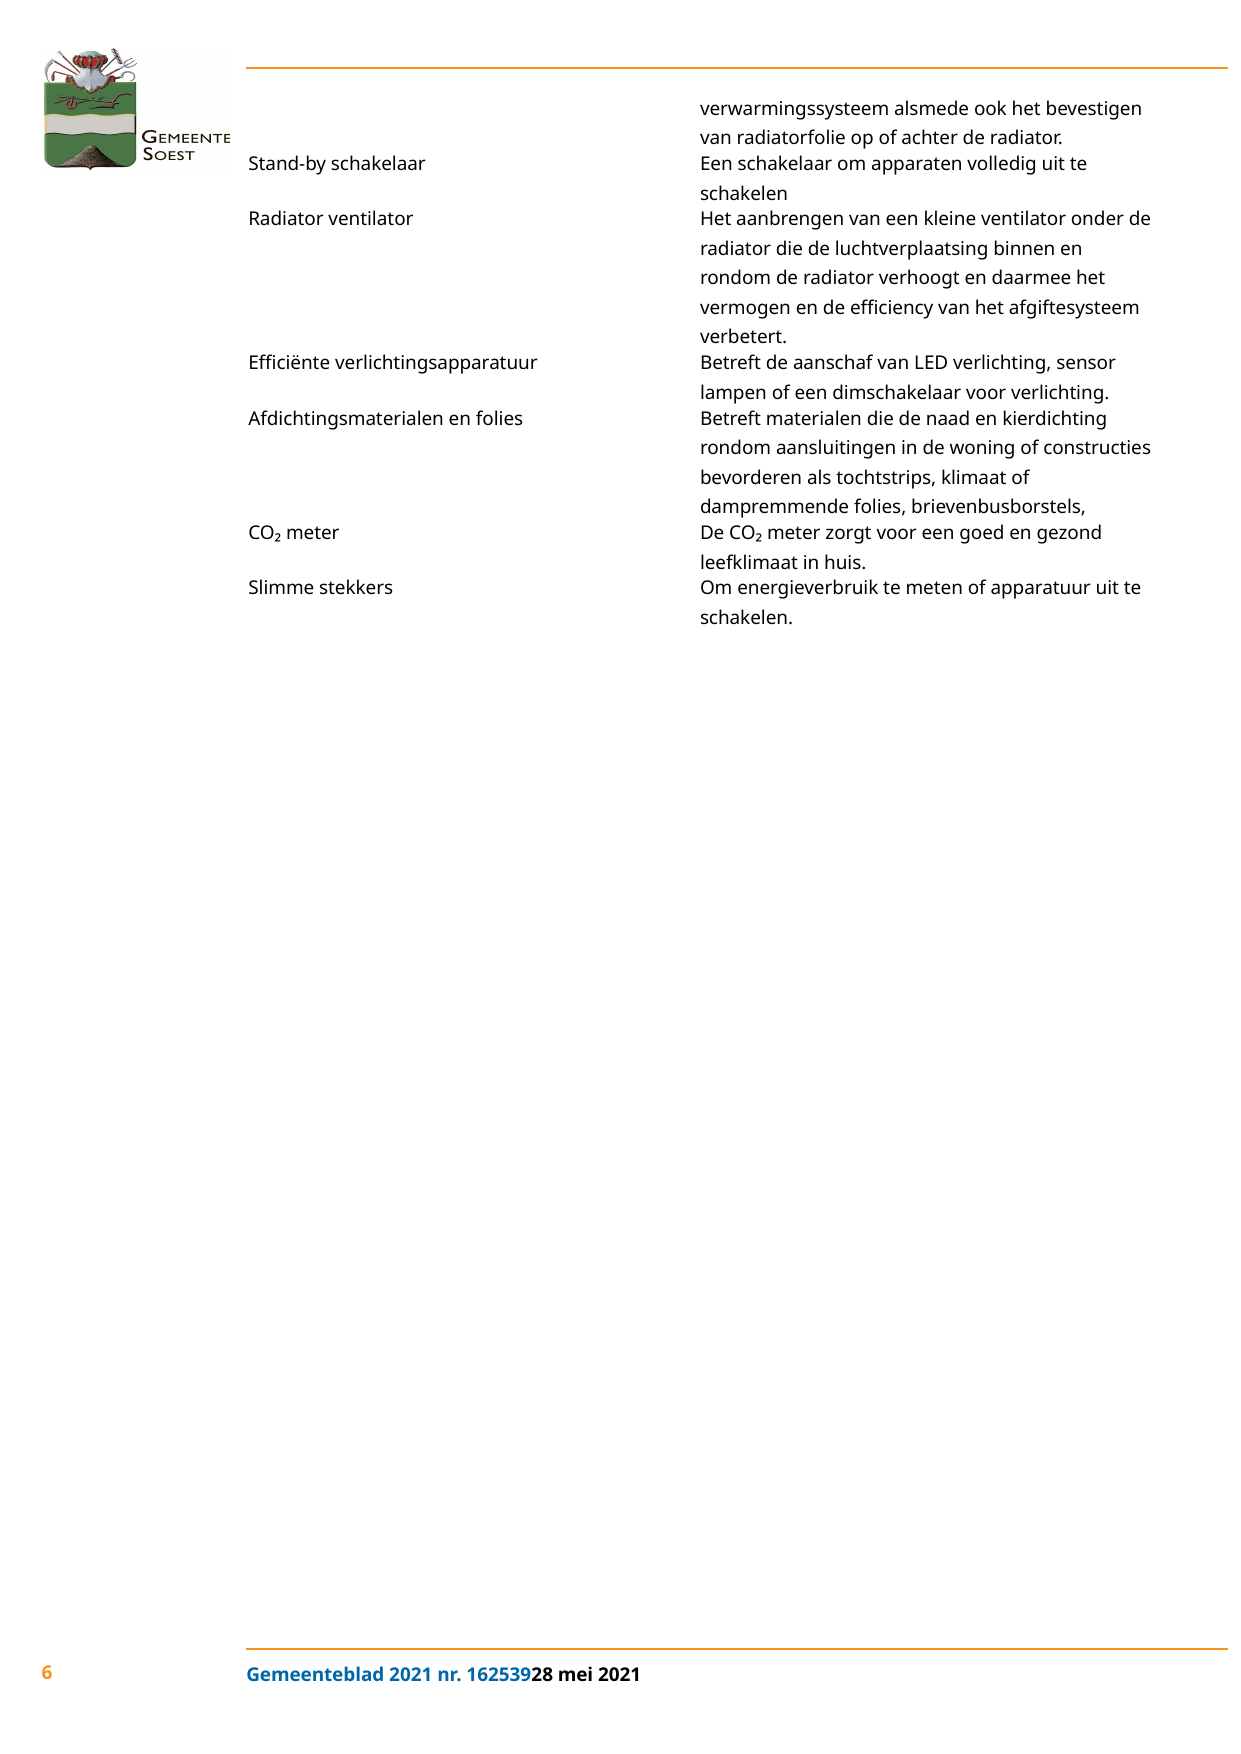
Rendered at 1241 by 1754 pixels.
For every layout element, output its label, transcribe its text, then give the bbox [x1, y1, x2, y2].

table_cell Radiator ventilator [248, 205, 700, 349]
table_cell Efficiënte verlichtingsapparatuur [248, 350, 700, 405]
table_cell Een schakelaar om apparaten volledig uit te schakelen [700, 150, 1152, 205]
table_cell Afdichtingsmaterialen en folies [248, 405, 700, 519]
table_cell Stand-by schakelaar [248, 150, 700, 205]
table_cell [248, 95, 700, 150]
table_cell Betreft de aanschaf van LED verlichting, sensor lampen of een dimschakelaar voor verlichting. [700, 350, 1152, 405]
table_cell verwarmingssysteem alsmede ook het bevestigen van radiatorfolie op of achter de radiator. [700, 95, 1152, 150]
table_cell Om energieverbruik te meten of apparatuur uit te schakelen. [700, 575, 1152, 630]
table_cell De CO₂ meter zorgt voor een goed en gezond leefklimaat in huis. [700, 519, 1152, 574]
picture [41, 47, 231, 172]
table_cell CO₂ meter [248, 519, 700, 574]
table_cell Slimme stekkers [248, 575, 700, 630]
table_cell Het aanbrengen van een kleine ventilator onder de radiator die de luchtverplaatsing binnen en rondom de radiator verhoogt en daarmee het vermogen en de efficiency van het afgiftesysteem verbetert. [700, 205, 1152, 349]
table_cell Betreft materialen die de naad en kierdichting rondom aansluitingen in de woning of constructies bevorderen als tochtstrips, klimaat of dampremmende folies, brievenbusborstels, [700, 405, 1152, 519]
